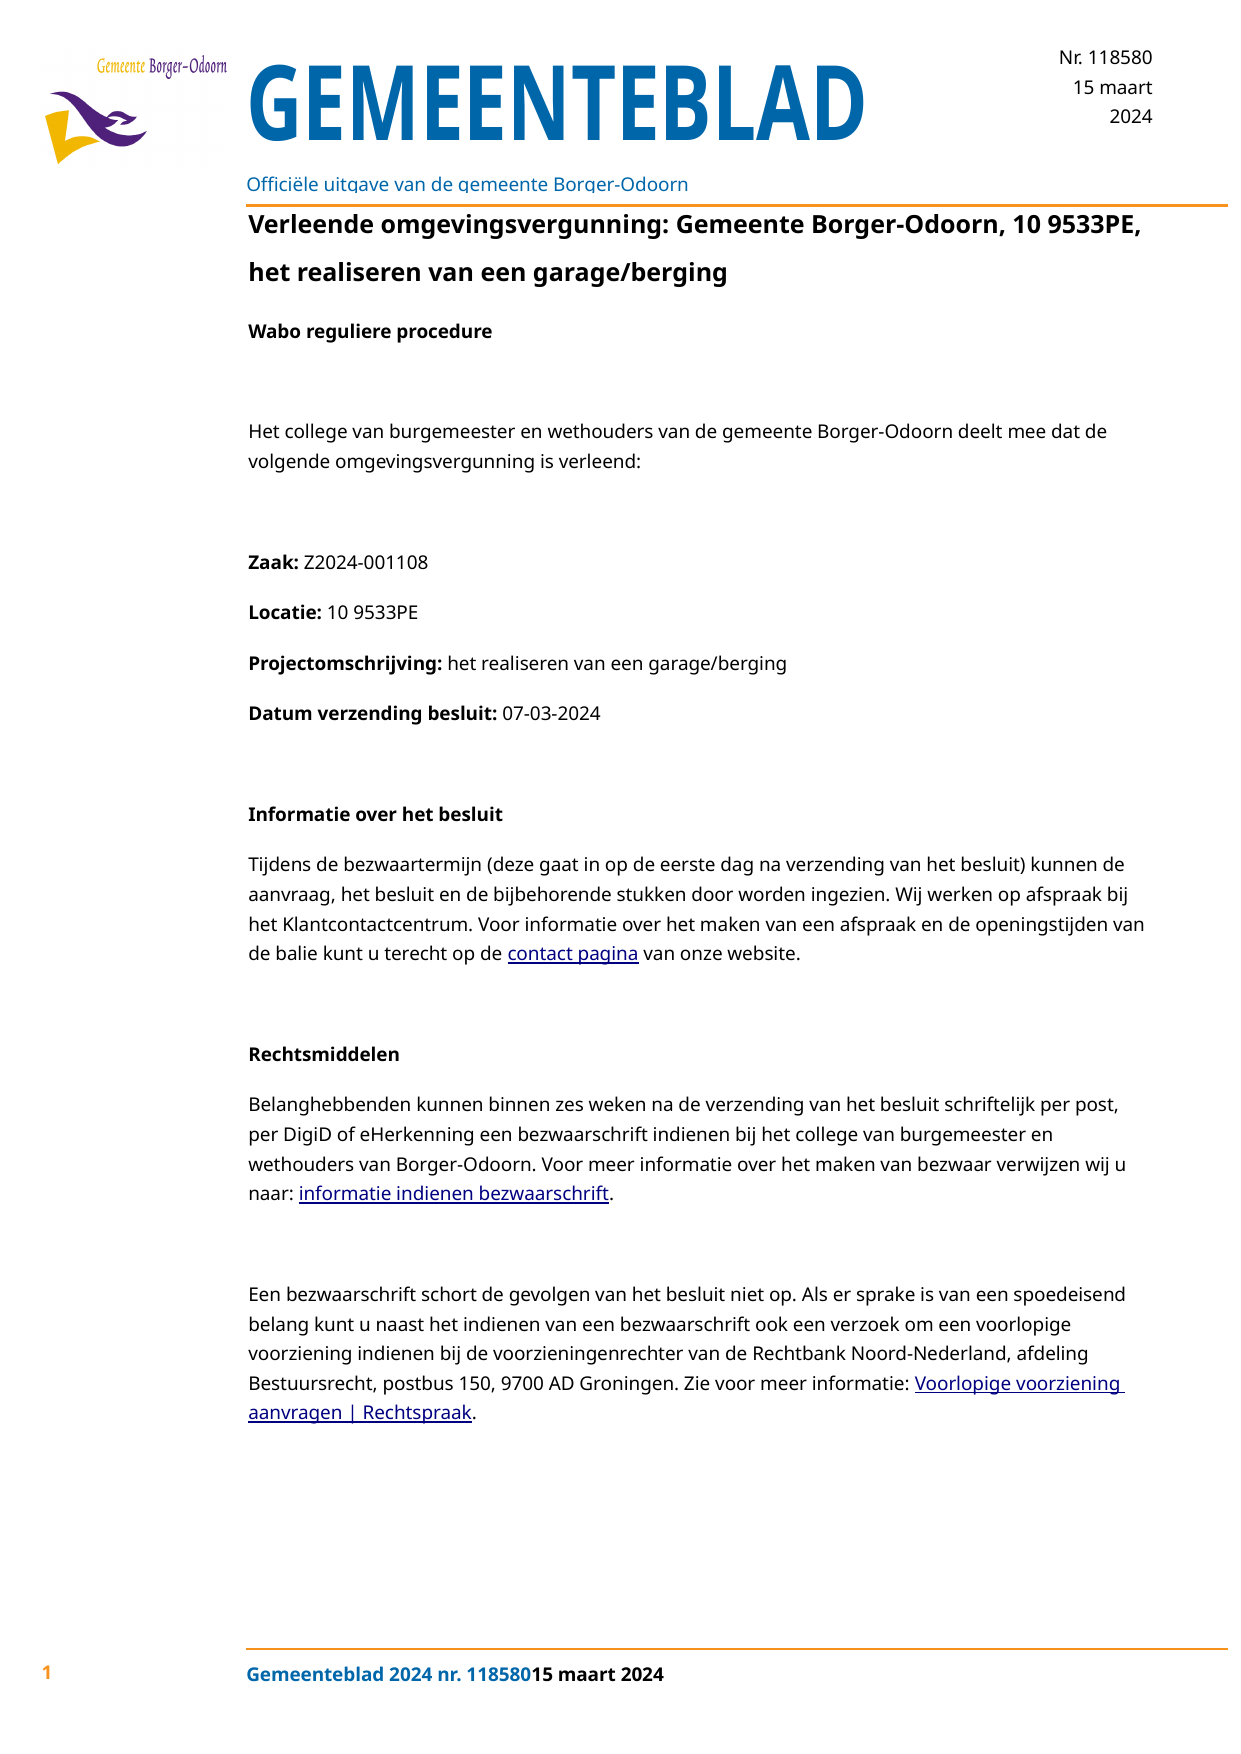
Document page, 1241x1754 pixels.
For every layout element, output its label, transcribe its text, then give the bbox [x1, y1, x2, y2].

text Datum verzending besluit: 07-03-2024 [248, 700, 1152, 726]
text Tijdens de bezwaartermijn (deze gaat in op de eerste dag na verzending van het besluit) kunnen de aanvraag, het besluit en de bijbehorende stukken door worden ingezien. Wij werken op afspraak bij het Klantcontactcentrum. Voor informatie over het maken van een afspraak en de openingstijden van de balie kunt u terecht op de contact pagina van onze website. [248, 852, 1152, 966]
text Wabo reguliere procedure [248, 318, 1152, 344]
text Rechtsmiddelen [248, 1041, 1152, 1067]
text Belanghebbenden kunnen binnen zes weken na de verzending van het besluit schriftelijk per post, per DigiD of eHerkenning een bezwaarschrift indienen bij het college van burgemeester en wethouders van Borger-Odoorn. Voor meer informatie over het maken van bezwaar verwijzen wij u naar: informatie indienen bezwaarschrift. [248, 1092, 1152, 1206]
text Verleende omgevingsvergunning: Gemeente Borger-Odoorn, 10 9533PE, het realiseren van een garage/berging [248, 207, 1152, 288]
text Het college van burgemeester en wethouders van de gemeente Borger-Odoorn deelt mee dat de volgende omgevingsvergunning is verleend: [248, 419, 1152, 474]
text Een bezwaarschrift schort de gevolgen van het besluit niet op. Als er sprake is van een spoedeisend belang kunt u naast het indienen van een bezwaarschrift ook een verzoek om een voorlopige voorziening indienen bij de voorzieningenrechter van de Rechtbank Noord-Nederland, afdeling Bestuursrecht, postbus 150, 9700 AD Groningen. Zie voor meer informatie: Voorlopige voorziening aanvragen | Rechtspraak. [248, 1281, 1152, 1425]
text Locatie: 10 9533PE [248, 599, 1152, 625]
text Projectomschrijving: het realiseren van een garage/berging [248, 650, 1152, 676]
text Informatie over het besluit [248, 801, 1152, 827]
picture [41, 47, 231, 172]
text Zaak: Z2024-001108 [248, 549, 1152, 575]
